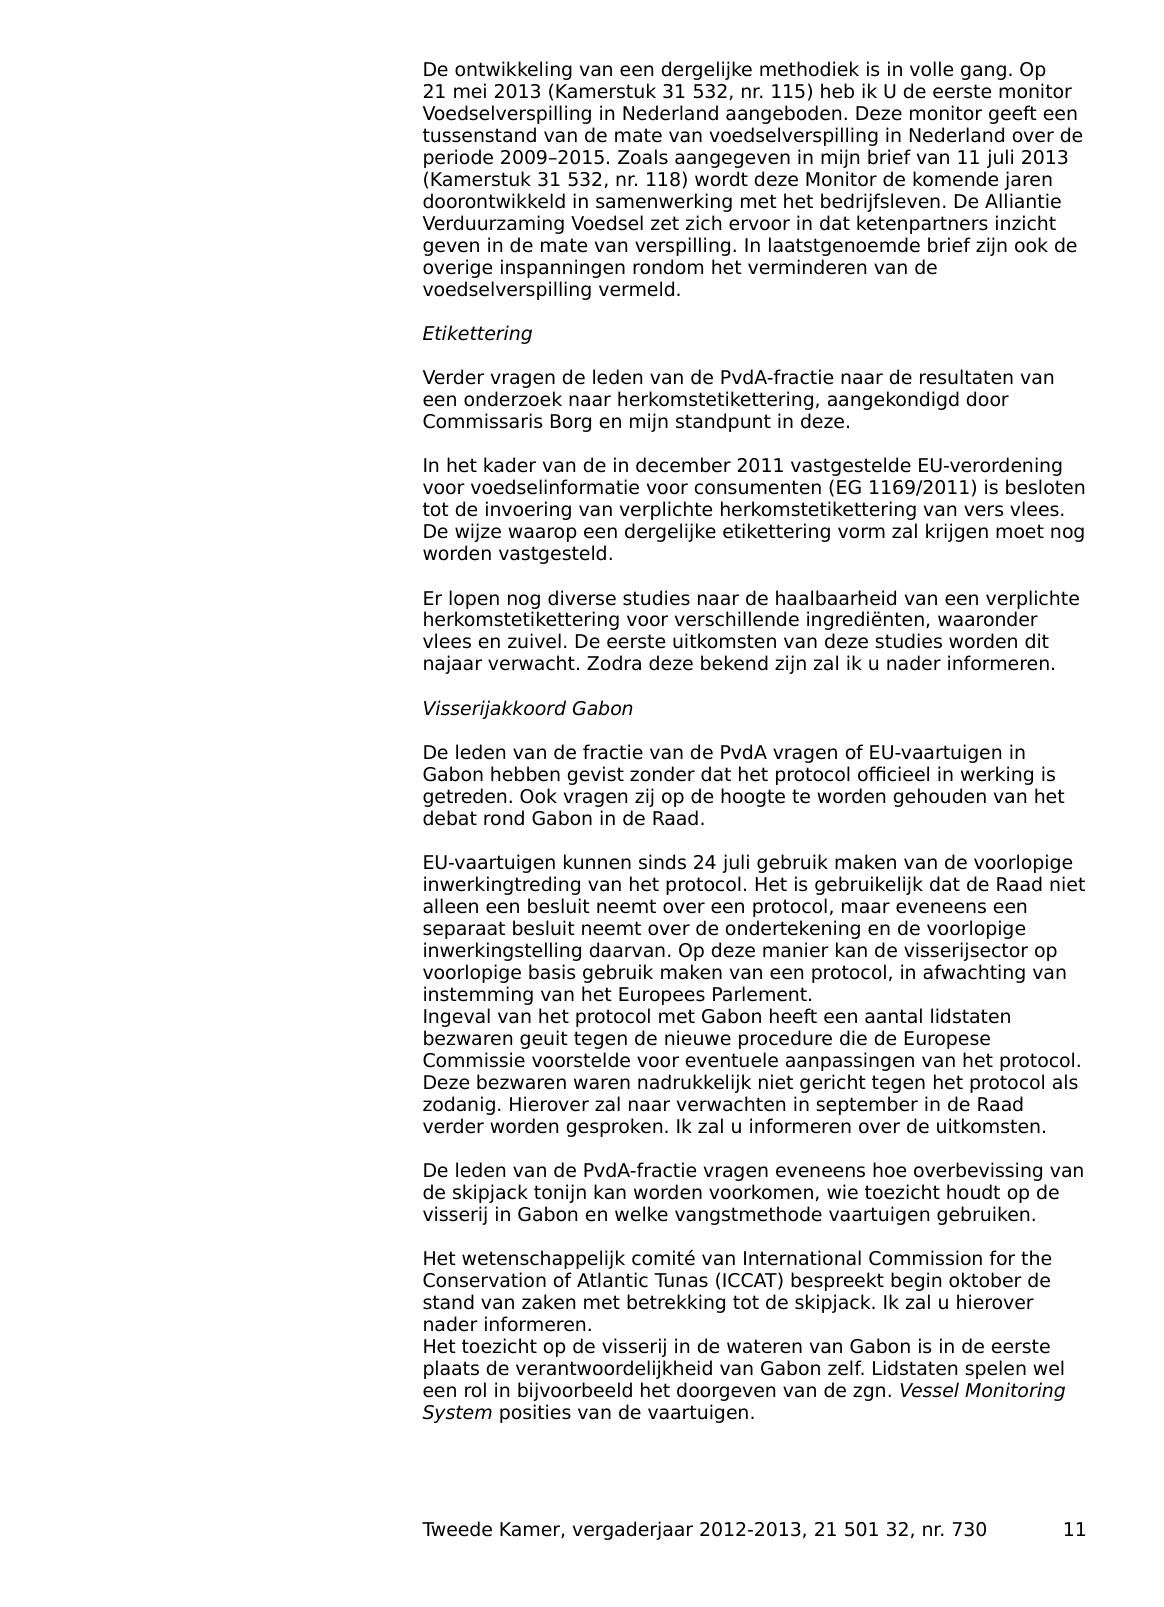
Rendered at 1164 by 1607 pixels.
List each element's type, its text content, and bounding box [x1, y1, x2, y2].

text EU-vaartuigen kunnen sinds 24 juli gebruik maken van de voorlopige inwerkingtreding van het protocol. Het is gebruikelijk dat de Raad niet alleen een besluit neemt over een protocol, maar eveneens een separaat besluit neemt over de ondertekening en de voorlopige inwerkingstelling daarvan. Op deze manier kan de visserijsector op voorlopige basis gebruik maken van een protocol, in afwachting van instemming van het Europees Parlement. [422, 852, 1087, 1006]
text De leden van de PvdA-fractie vragen eveneens hoe overbevissing van de skipjack tonijn kan worden voorkomen, wie toezicht houdt op de visserij in Gabon en welke vangstmethode vaartuigen gebruiken. [422, 1160, 1087, 1226]
text De ontwikkeling van een dergelijke methodiek is in volle gang. Op 21 mei 2013 (Kamerstuk 31 532, nr. 115) heb ik U de eerste monitor Voedselverspilling in Nederland aangeboden. Deze monitor geeft een tussenstand van de mate van voedselverspilling in Nederland over de periode 2009–2015. Zoals aangegeven in mijn brief van 11 juli 2013 (Kamerstuk 31 532, nr. 118) wordt deze Monitor de komende jaren doorontwikkeld in samenwerking met het bedrijfsleven. De Alliantie Verduurzaming Voedsel zet zich ervoor in dat ketenpartners inzicht geven in de mate van verspilling. In laatstgenoemde brief zijn ook de overige inspanningen rondom het verminderen van de voedselverspilling vermeld. [422, 59, 1087, 301]
text Er lopen nog diverse studies naar de haalbaarheid van een verplichte herkomstetikettering voor verschillende ingrediënten, waaronder vlees en zuivel. De eerste uitkomsten van deze studies worden dit najaar verwacht. Zodra deze bekend zijn zal ik u nader informeren. [422, 587, 1087, 675]
text Verder vragen de leden van de PvdA-fractie naar de resultaten van een onderzoek naar herkomstetikettering, aangekondigd door Commissaris Borg en mijn standpunt in deze. [422, 367, 1087, 433]
subtitle Etikettering [422, 323, 1087, 345]
text Het toezicht op de visserij in de wateren van Gabon is in de eerste plaats de verantwoordelijkheid van Gabon zelf. Lidstaten spelen wel een rol in bijvoorbeeld het doorgeven van de zgn. Vessel Monitoring System posities van de vaartuigen. [422, 1336, 1087, 1424]
text In het kader van de in december 2011 vastgestelde EU-verordening voor voedselinformatie voor consumenten (EG 1169/2011) is besloten tot de invoering van verplichte herkomstetikettering van vers vlees. De wijze waarop een dergelijke etikettering vorm zal krijgen moet nog worden vastgesteld. [422, 455, 1087, 565]
text Ingeval van het protocol met Gabon heeft een aantal lidstaten bezwaren geuit tegen de nieuwe procedure die de Europese Commissie voorstelde voor eventuele aanpassingen van het protocol. Deze bezwaren waren nadrukkelijk niet gericht tegen het protocol als zodanig. Hierover zal naar verwachten in september in de Raad verder worden gesproken. Ik zal u informeren over de uitkomsten. [422, 1006, 1087, 1137]
text De leden van de fractie van de PvdA vragen of EU-vaartuigen in Gabon hebben gevist zonder dat het protocol officieel in werking is getreden. Ook vragen zij op de hoogte te worden gehouden van het debat rond Gabon in de Raad. [422, 742, 1087, 829]
subtitle Visserijakkoord Gabon [422, 697, 1087, 719]
text Het wetenschappelijk comité van International Commission for the Conservation of Atlantic Tunas (ICCAT) bespreekt begin oktober de stand van zaken met betrekking tot de skipjack. Ik zal u hierover nader informeren. [422, 1248, 1087, 1336]
